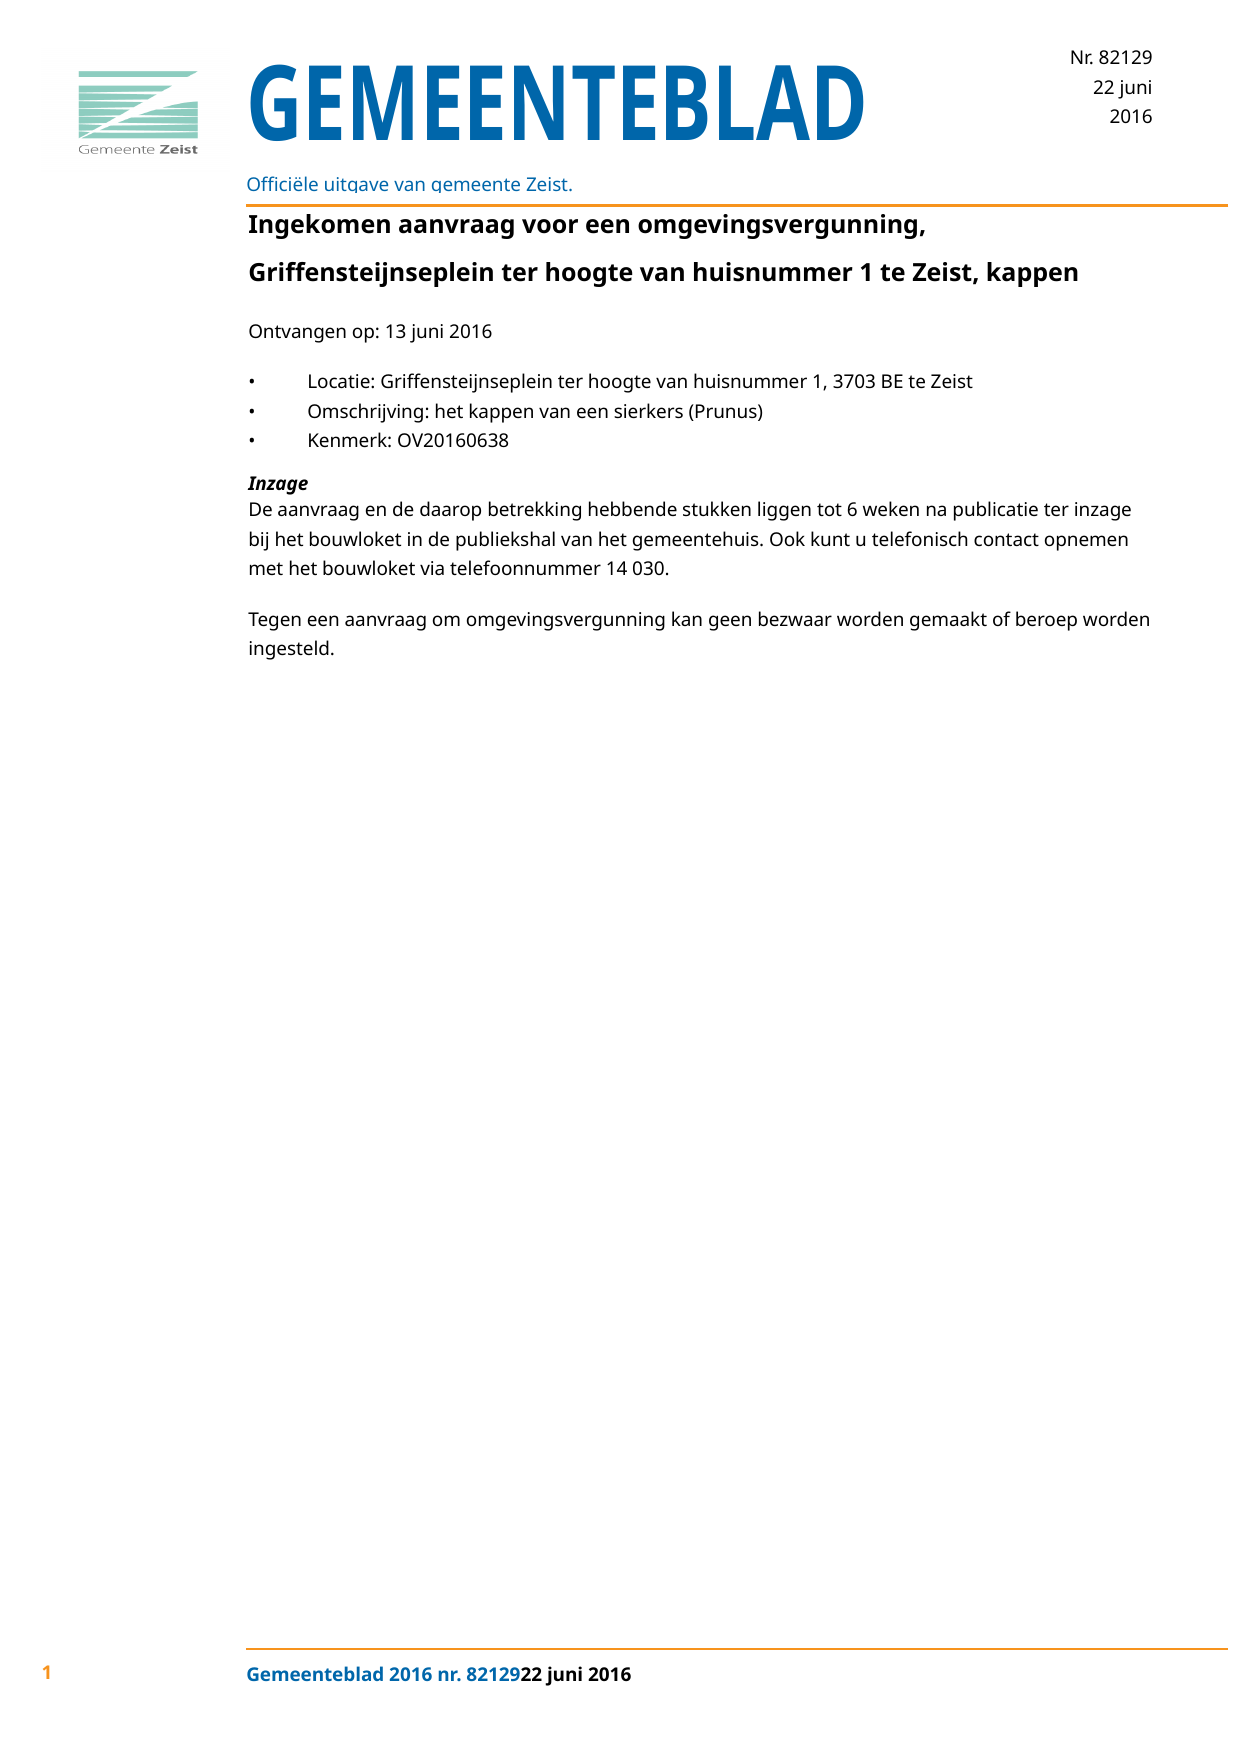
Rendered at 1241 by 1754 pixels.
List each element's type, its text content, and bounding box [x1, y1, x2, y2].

list Locatie: Griffensteijnseplein ter hoogte van huisnummer 1, 3703 BE te Zeist [248, 368, 1152, 394]
text Ontvangen op: 13 juni 2016 [248, 318, 1152, 344]
text Tegen een aanvraag om omgevingsvergunning kan geen bezwaar worden gemaakt of beroep worden ingesteld. [248, 606, 1152, 661]
list Omschrijving: het kappen van een sierkers (Prunus) [248, 398, 1152, 424]
list Kenmerk: OV20160638 [248, 427, 1152, 453]
text Inzage [248, 471, 1152, 496]
picture [41, 47, 231, 172]
text De aanvraag en de daarop betrekking hebbende stukken liggen tot 6 weken na publicatie ter inzage bij het bouwloket in de publiekshal van het gemeentehuis. Ook kunt u telefonisch contact opnemen met het bouwloket via telefoonnummer 14 030. [248, 496, 1152, 581]
text Ingekomen aanvraag voor een omgevingsvergunning, Griffensteijnseplein ter hoogte van huisnummer 1 te Zeist, kappen [248, 207, 1152, 288]
